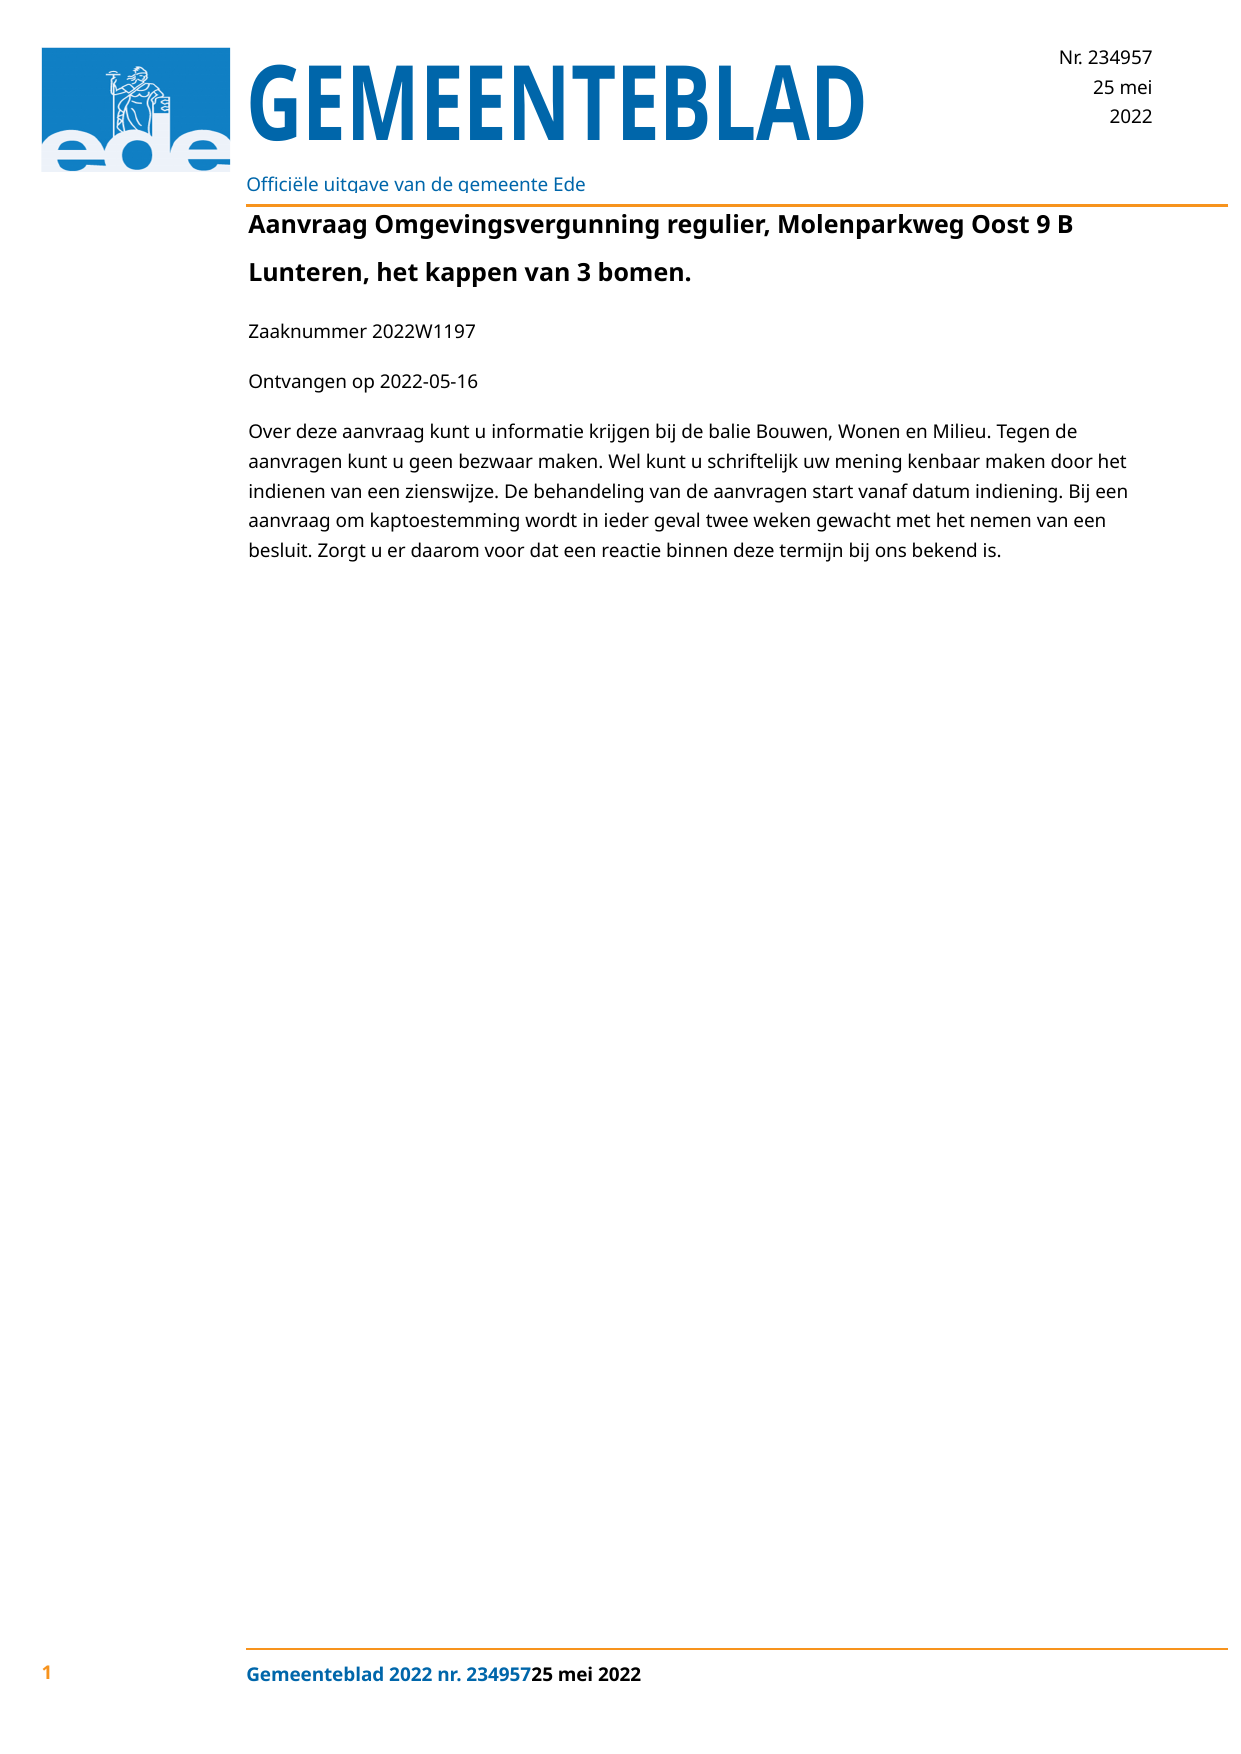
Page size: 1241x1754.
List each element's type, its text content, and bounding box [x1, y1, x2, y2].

text Over deze aanvraag kunt u informatie krijgen bij de balie Bouwen, Wonen en Milieu. Tegen de aanvragen kunt u geen bezwaar maken. Wel kunt u schriftelijk uw mening kenbaar maken door het indienen van een zienswijze. De behandeling van de aanvragen start vanaf datum indiening. Bij een aanvraag om kaptoestemming wordt in ieder geval twee weken gewacht met het nemen van een besluit. Zorgt u er daarom voor dat een reactie binnen deze termijn bij ons bekend is. [248, 419, 1152, 563]
text Aanvraag Omgevingsvergunning regulier, Molenparkweg Oost 9 B Lunteren, het kappen van 3 bomen. [248, 207, 1152, 288]
text Ontvangen op 2022-05-16 [248, 368, 1152, 394]
text Zaaknummer 2022W1197 [248, 318, 1152, 344]
picture [41, 47, 231, 172]
